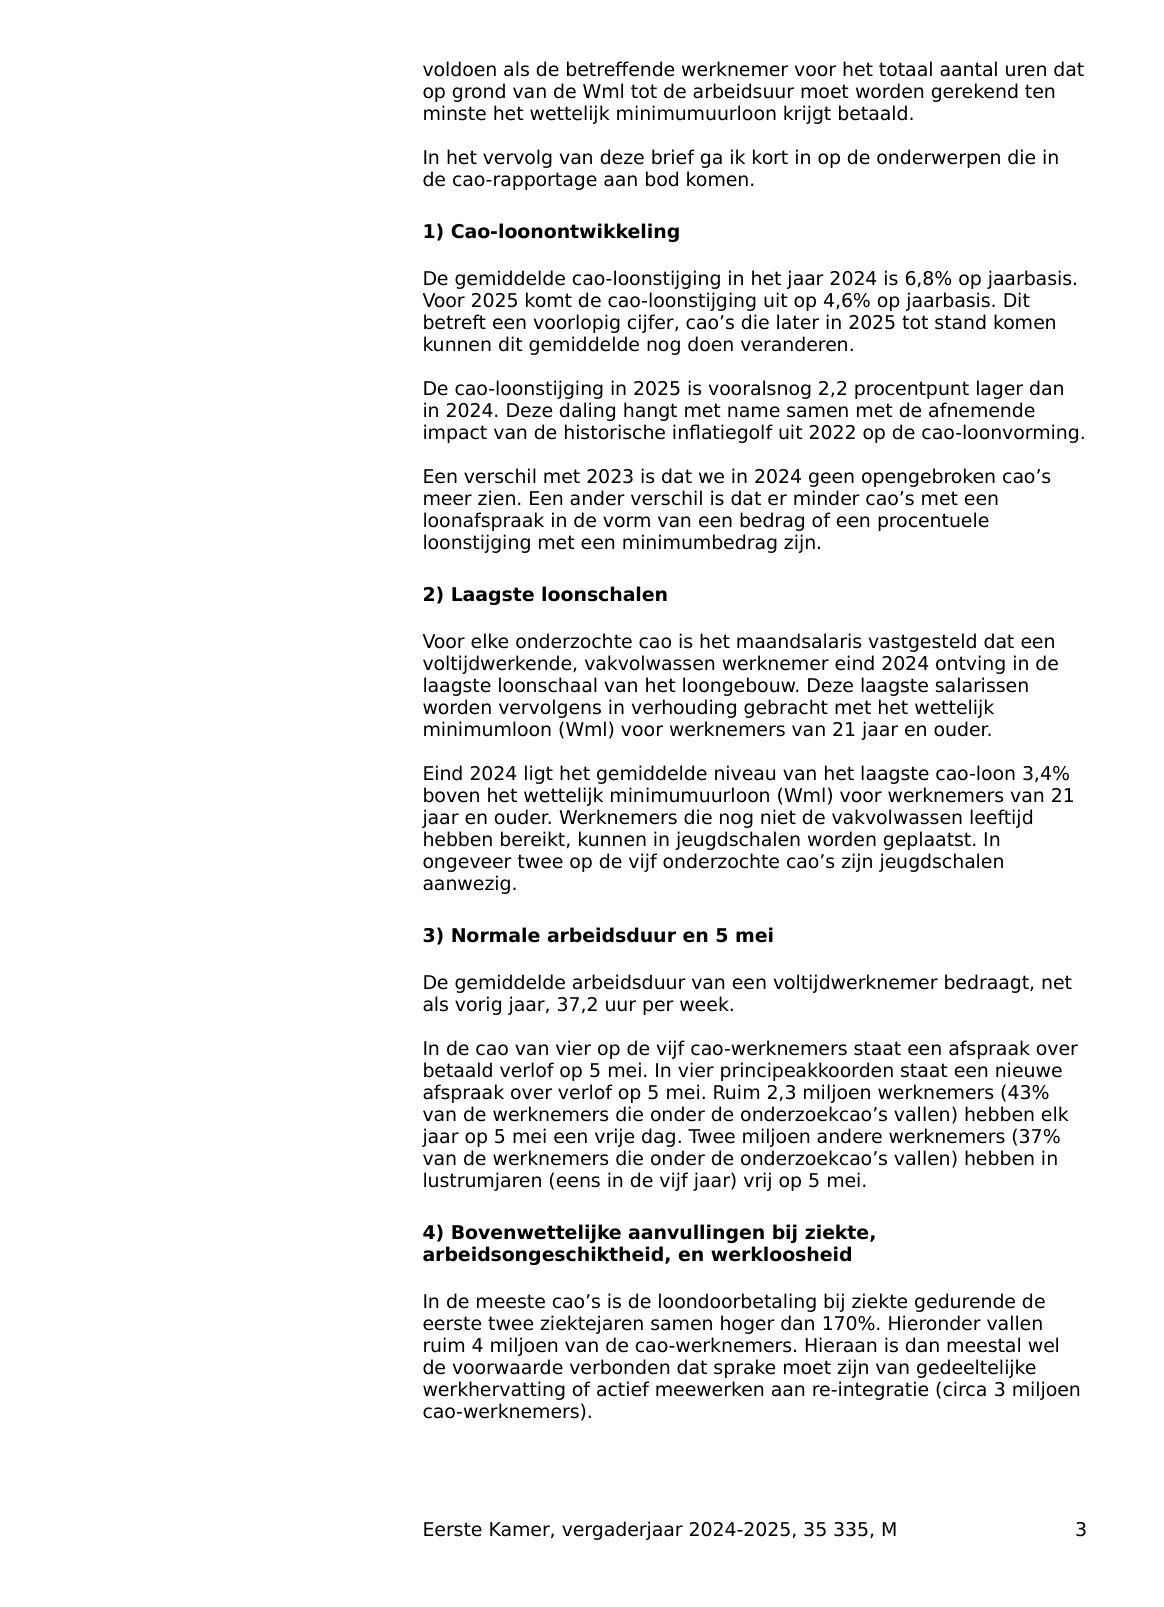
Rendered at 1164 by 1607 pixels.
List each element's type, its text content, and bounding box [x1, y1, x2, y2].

text In de meeste cao’s is de loondoorbetaling bij ziekte gedurende de eerste twee ziektejaren samen hoger dan 170%. Hieronder vallen ruim 4 miljoen van de cao-werknemers. Hieraan is dan meestal wel de voorwaarde verbonden dat sprake moet zijn van gedeeltelijke werkhervatting of actief meewerken aan re-integratie (circa 3 miljoen cao-werknemers). [422, 1291, 1087, 1423]
subtitle 1) Cao-loonontwikkeling [422, 221, 1087, 243]
text De gemiddelde arbeidsduur van een voltijdwerknemer bedraagt, net als vorig jaar, 37,2 uur per week. [422, 972, 1087, 1016]
text Voor elke onderzochte cao is het maandsalaris vastgesteld dat een voltijdwerkende, vakvolwassen werknemer eind 2024 ontving in de laagste loonschaal van het loongebouw. Deze laagste salarissen worden vervolgens in verhouding gebracht met het wettelijk minimumloon (Wml) voor werknemers van 21 jaar en ouder. [422, 631, 1087, 741]
subtitle 3) Normale arbeidsduur en 5 mei [422, 925, 1087, 947]
text voldoen als de betreffende werknemer voor het totaal aantal uren dat op grond van de Wml tot de arbeidsuur moet worden gerekend ten minste het wettelijk minimumuurloon krijgt betaald. [422, 59, 1087, 125]
text Eind 2024 ligt het gemiddelde niveau van het laagste cao-loon 3,4% boven het wettelijk minimumuurloon (Wml) voor werknemers van 21 jaar en ouder. Werknemers die nog niet de vakvolwassen leeftijd hebben bereikt, kunnen in jeugdschalen worden geplaatst. In ongeveer twee op de vijf onderzochte cao’s zijn jeugdschalen aanwezig. [422, 763, 1087, 895]
text Een verschil met 2023 is dat we in 2024 geen opengebroken cao’s meer zien. Een ander verschil is dat er minder cao’s met een loonafspraak in de vorm van een bedrag of een procentuele loonstijging met een minimumbedrag zijn. [422, 466, 1087, 554]
text De gemiddelde cao-loonstijging in het jaar 2024 is 6,8% op jaarbasis. Voor 2025 komt de cao-loonstijging uit op 4,6% op jaarbasis. Dit betreft een voorlopig cijfer, cao’s die later in 2025 tot stand komen kunnen dit gemiddelde nog doen veranderen. [422, 268, 1087, 356]
subtitle 4) Bovenwettelijke aanvullingen bij ziekte, arbeidsongeschiktheid, en werkloosheid [422, 1222, 1087, 1266]
text In de cao van vier op de vijf cao-werknemers staat een afspraak over betaald verlof op 5 mei. In vier principeakkoorden staat een nieuwe afspraak over verlof op 5 mei. Ruim 2,3 miljoen werknemers (43% van de werknemers die onder de onderzoekcao’s vallen) hebben elk jaar op 5 mei een vrije dag. Twee miljoen andere werknemers (37% van de werknemers die onder de onderzoekcao’s vallen) hebben in lustrumjaren (eens in de vijf jaar) vrij op 5 mei. [422, 1038, 1087, 1192]
text De cao-loonstijging in 2025 is vooralsnog 2,2 procentpunt lager dan in 2024. Deze daling hangt met name samen met de afnemende impact van de historische inflatiegolf uit 2022 op de cao-loonvorming. [422, 378, 1087, 444]
subtitle 2) Laagste loonschalen [422, 584, 1087, 606]
text In het vervolg van deze brief ga ik kort in op de onderwerpen die in de cao-rapportage aan bod komen. [422, 147, 1087, 191]
